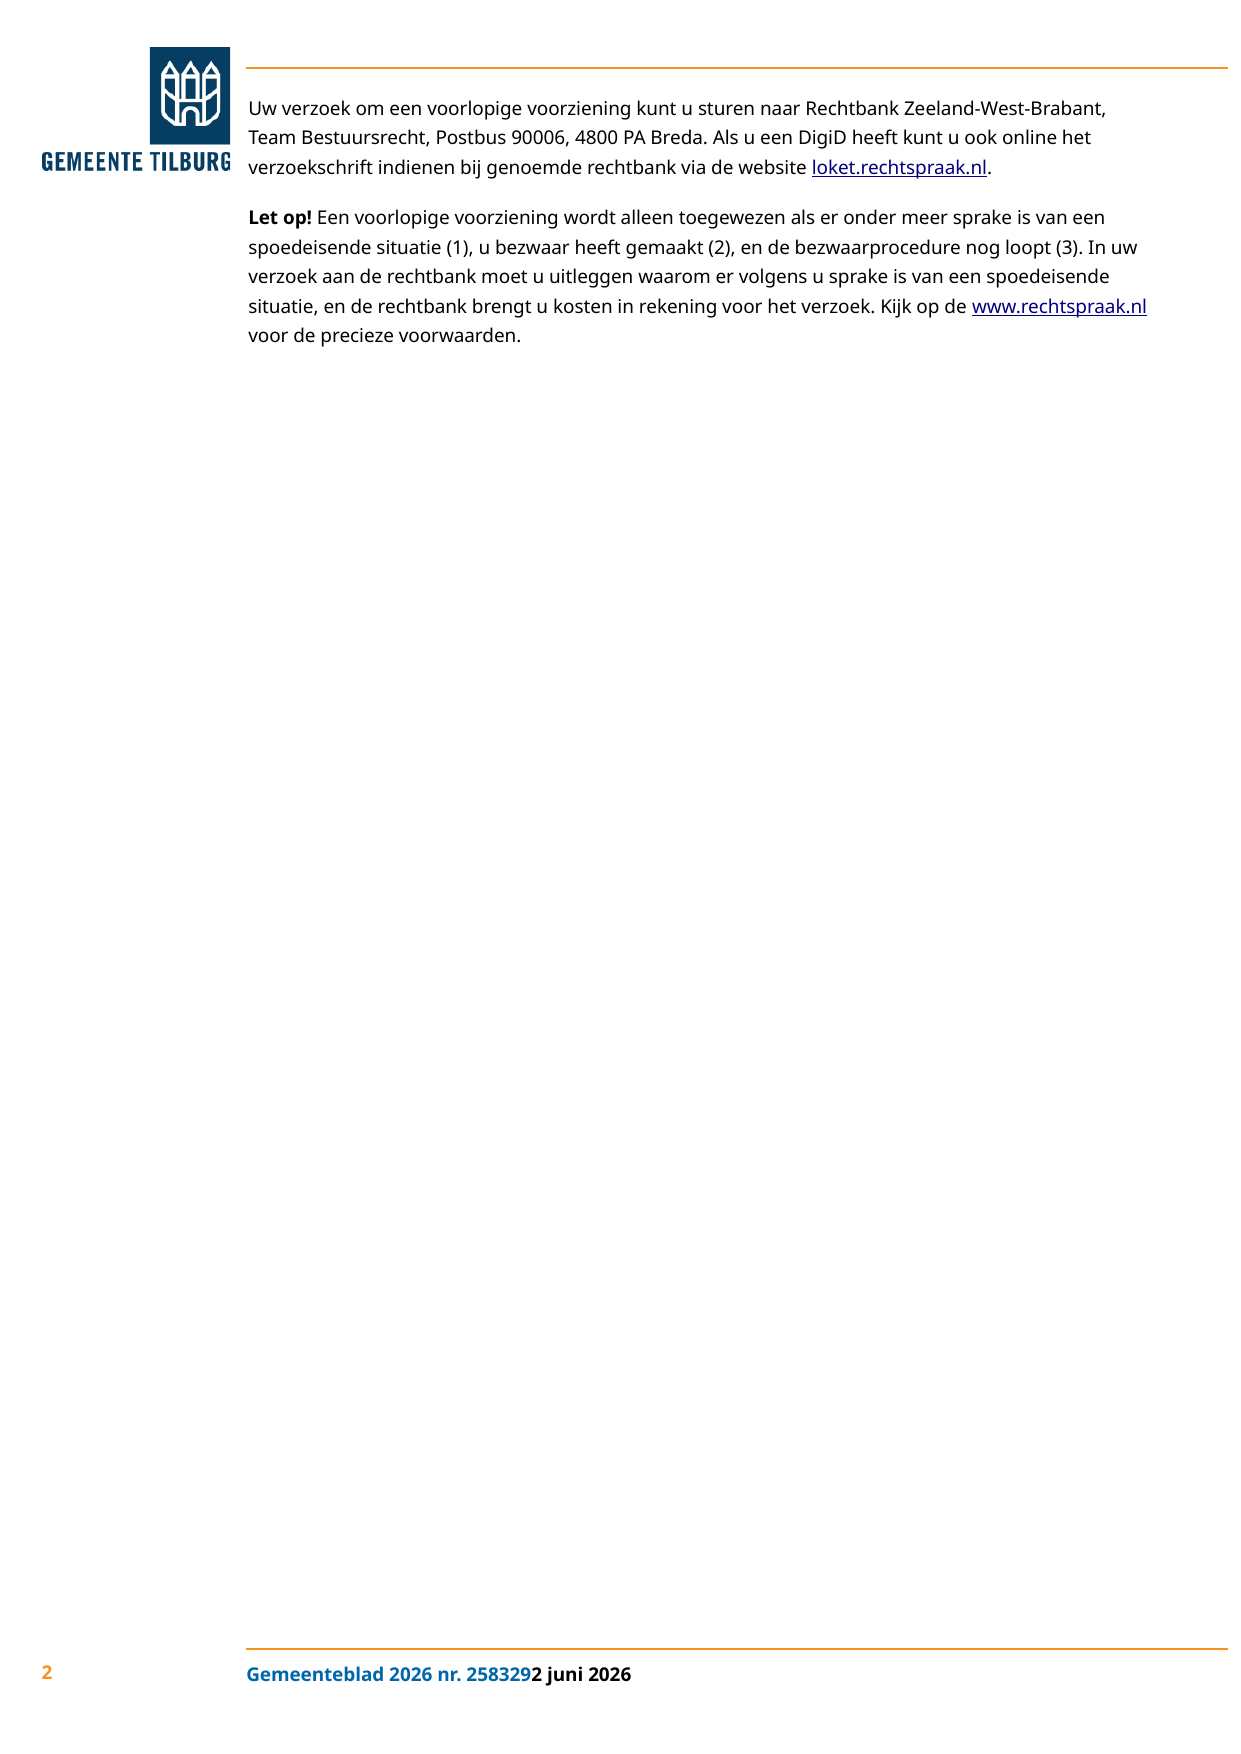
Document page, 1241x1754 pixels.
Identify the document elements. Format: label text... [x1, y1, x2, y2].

text Let op! Een voorlopige voorziening wordt alleen toegewezen als er onder meer sprake is van een spoedeisende situatie (1), u bezwaar heeft gemaakt (2), en de bezwaarprocedure nog loopt (3). In uw verzoek aan de rechtbank moet u uitleggen waarom er volgens u sprake is van een spoedeisende situatie, en de rechtbank brengt u kosten in rekening voor het verzoek. Kijk op de www.rechtspraak.nl voor de precieze voorwaarden. [248, 204, 1152, 348]
text Uw verzoek om een voorlopige voorziening kunt u sturen naar Rechtbank Zeeland-West-Brabant, Team Bestuursrecht, Postbus 90006, 4800 PA Breda. Als u een DigiD heeft kunt u ook online het verzoekschrift indienen bij genoemde rechtbank via de website loket.rechtspraak.nl. [248, 95, 1152, 180]
picture [41, 47, 231, 172]
